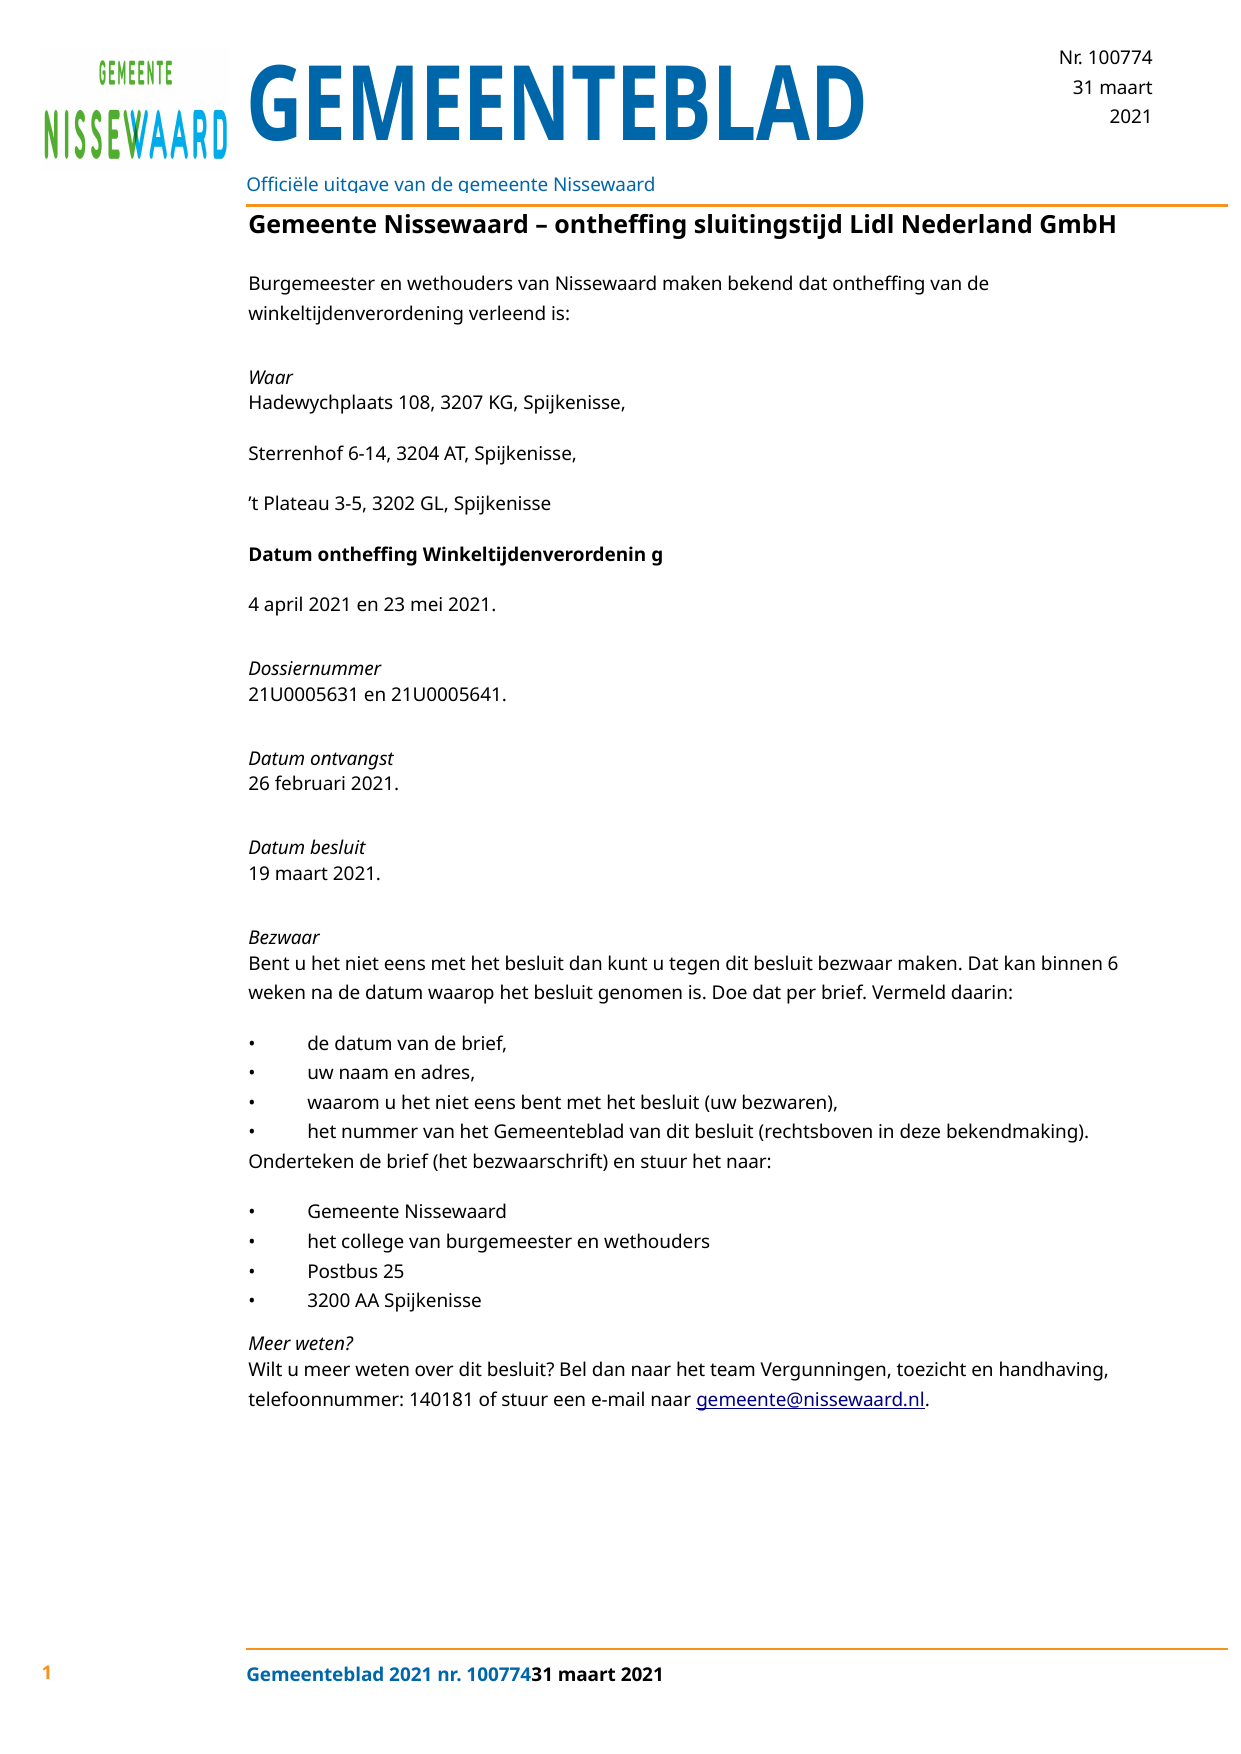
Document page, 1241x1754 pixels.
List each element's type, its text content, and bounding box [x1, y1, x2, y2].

list het college van burgemeester en wethouders [248, 1228, 1152, 1254]
text Meer weten? [248, 1331, 1152, 1356]
text Waar [248, 364, 1152, 389]
text Onderteken de brief (het bezwaarschrift) en stuur het naar: [248, 1148, 1152, 1174]
list Gemeente Nissewaard [248, 1199, 1152, 1224]
text ’t Plateau 3-5, 3202 GL, Spijkenisse [248, 490, 1152, 516]
text Wilt u meer weten over dit besluit? Bel dan naar het team Vergunningen, toezicht en handhaving, telefoonnummer: 140181 of stuur een e-mail naar gemeente@nissewaard.nl. [248, 1356, 1152, 1412]
picture [41, 47, 231, 172]
list de datum van de brief, [248, 1030, 1152, 1056]
text Dossiernummer [248, 655, 1152, 681]
text 4 april 2021 en 23 mei 2021. [248, 591, 1152, 617]
text Bezwaar [248, 924, 1152, 950]
text Sterrenhof 6-14, 3204 AT, Spijkenisse, [248, 440, 1152, 466]
text Datum ontvangst [248, 745, 1152, 771]
list uw naam en adres, [248, 1059, 1152, 1085]
text Gemeente Nissewaard – ontheffing sluitingstijd Lidl Nederland GmbH [248, 207, 1152, 241]
list het nummer van het Gemeenteblad van dit besluit (rechtsboven in deze bekendmaking). [248, 1119, 1152, 1144]
text 19 maart 2021. [248, 860, 1152, 886]
list waarom u het niet eens bent met het besluit (uw bezwaren), [248, 1089, 1152, 1115]
list Postbus 25 [248, 1258, 1152, 1284]
text 26 februari 2021. [248, 771, 1152, 796]
text Bent u het niet eens met het besluit dan kunt u tegen dit besluit bezwaar maken. Dat kan binnen 6 weken na de datum waarop het besluit genomen is. Doe dat per brief. Vermeld daarin: [248, 950, 1152, 1005]
list 3200 AA Spijkenisse [248, 1287, 1152, 1313]
text Datum besluit [248, 834, 1152, 860]
text 21U0005631 en 21U0005641. [248, 681, 1152, 707]
text Datum ontheffing Winkeltijdenverordenin g [248, 541, 1152, 567]
text Hadewychplaats 108, 3207 KG, Spijkenisse, [248, 389, 1152, 415]
text Burgemeester en wethouders van Nissewaard maken bekend dat ontheffing van de winkeltijdenverordening verleend is: [248, 270, 1152, 326]
